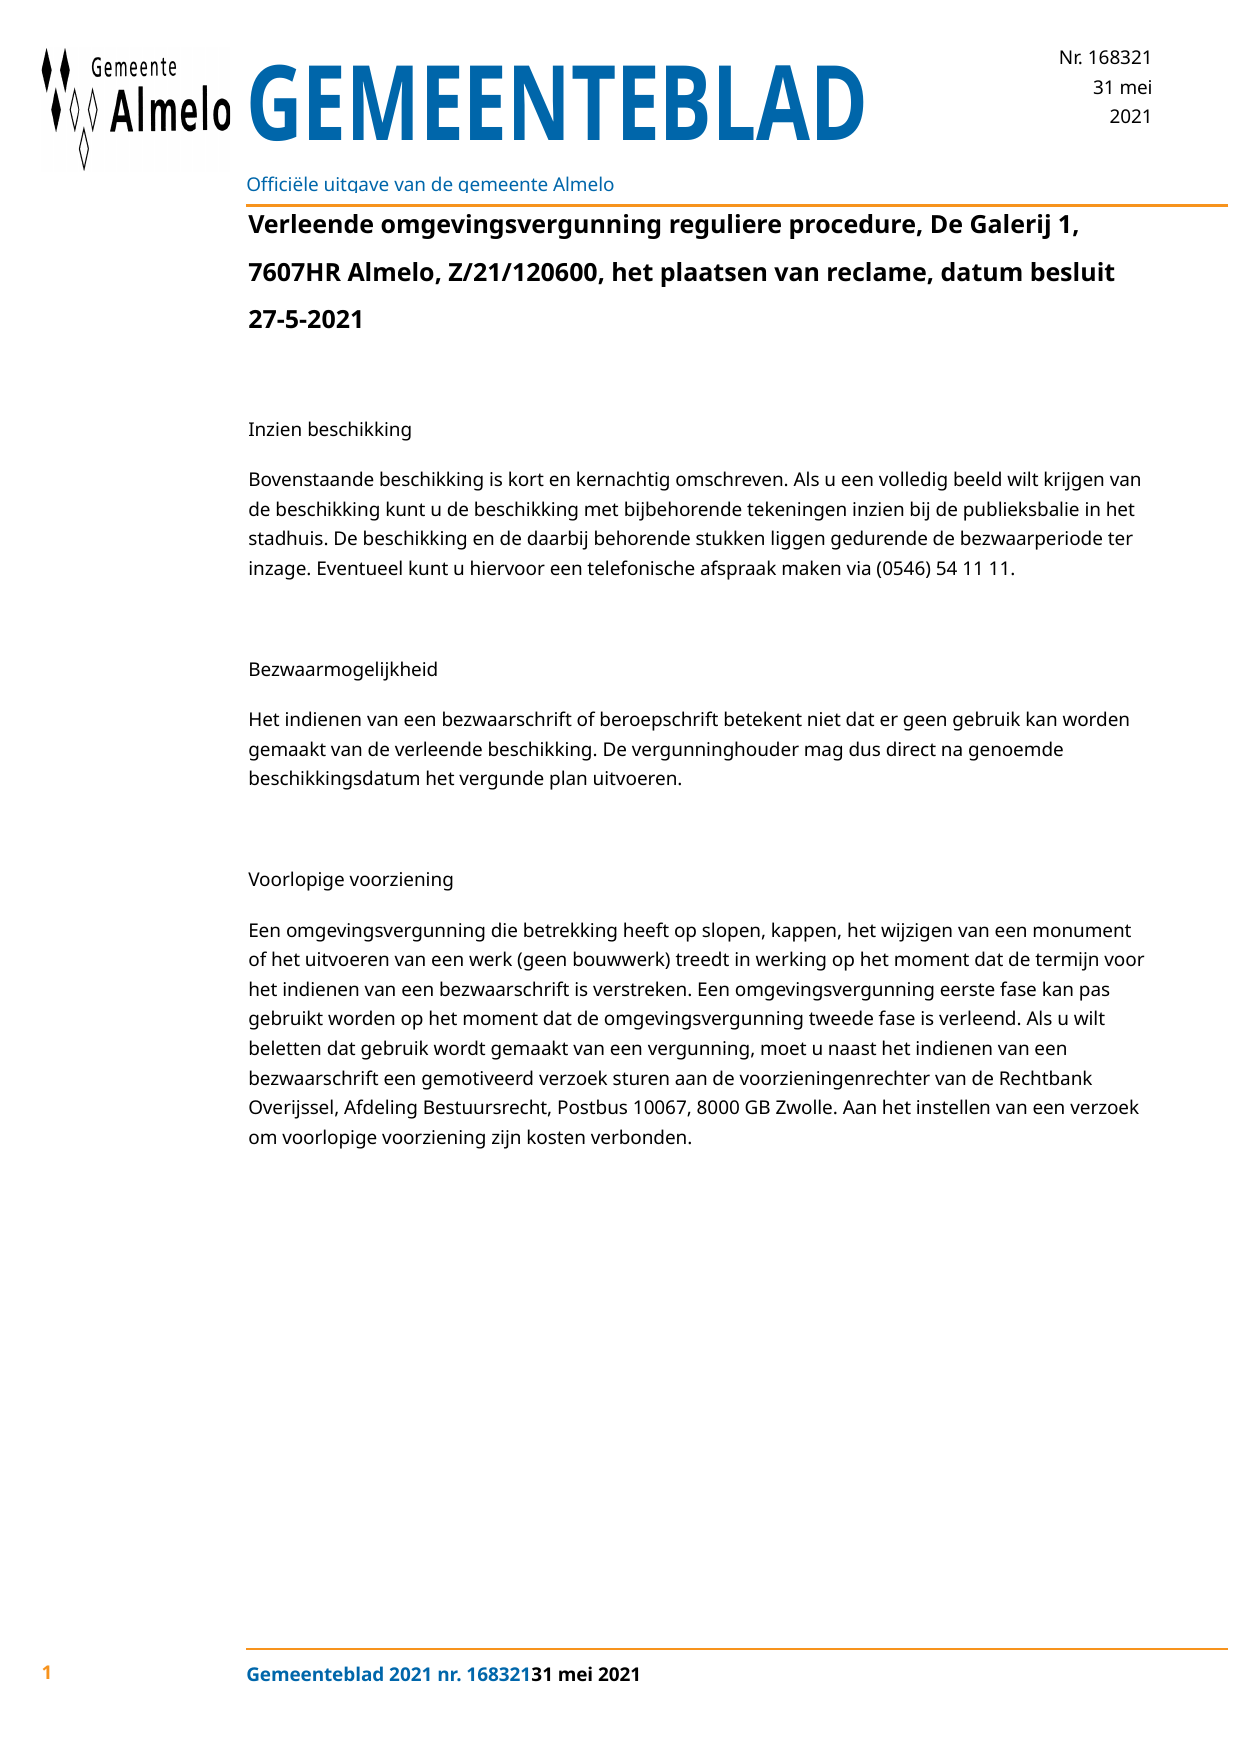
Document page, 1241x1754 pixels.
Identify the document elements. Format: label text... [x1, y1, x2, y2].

text Verleende omgevingsvergunning reguliere procedure, De Galerij 1, 7607HR Almelo, Z/21/120600, het plaatsen van reclame, datum besluit 27-5-2021 [248, 207, 1152, 336]
text Bezwaarmogelijkheid [248, 656, 1152, 682]
text Het indienen van een bezwaarschrift of beroepschrift betekent niet dat er geen gebruik kan worden gemaakt van de verleende beschikking. De vergunninghouder mag dus direct na genoemde beschikkingsdatum het vergunde plan uitvoeren. [248, 706, 1152, 791]
text Een omgevingsvergunning die betrekking heeft op slopen, kappen, het wijzigen van een monument of het uitvoeren van een werk (geen bouwwerk) treedt in werking op het moment dat de termijn voor het indienen van een bezwaarschrift is verstreken. Een omgevingsvergunning eerste fase kan pas gebruikt worden op het moment dat de omgevingsvergunning tweede fase is verleend. Als u wilt beletten dat gebruik wordt gemaakt van een vergunning, moet u naast het indienen van een bezwaarschrift een gemotiveerd verzoek sturen aan de voorzieningenrechter van de Rechtbank Overijssel, Afdeling Bestuursrecht, Postbus 10067, 8000 GB Zwolle. Aan het instellen van een verzoek om voorlopige voorziening zijn kosten verbonden. [248, 917, 1152, 1149]
picture [41, 47, 231, 172]
text Inzien beschikking [248, 416, 1152, 442]
text Bovenstaande beschikking is kort en kernachtig omschreven. Als u een volledig beeld wilt krijgen van de beschikking kunt u de beschikking met bijbehorende tekeningen inzien bij de publieksbalie in het stadhuis. De beschikking en de daarbij behorende stukken liggen gedurende de bezwaarperiode ter inzage. Eventueel kunt u hiervoor een telefonische afspraak maken via (0546) 54 11 11. [248, 466, 1152, 581]
text Voorlopige voorziening [248, 866, 1152, 892]
